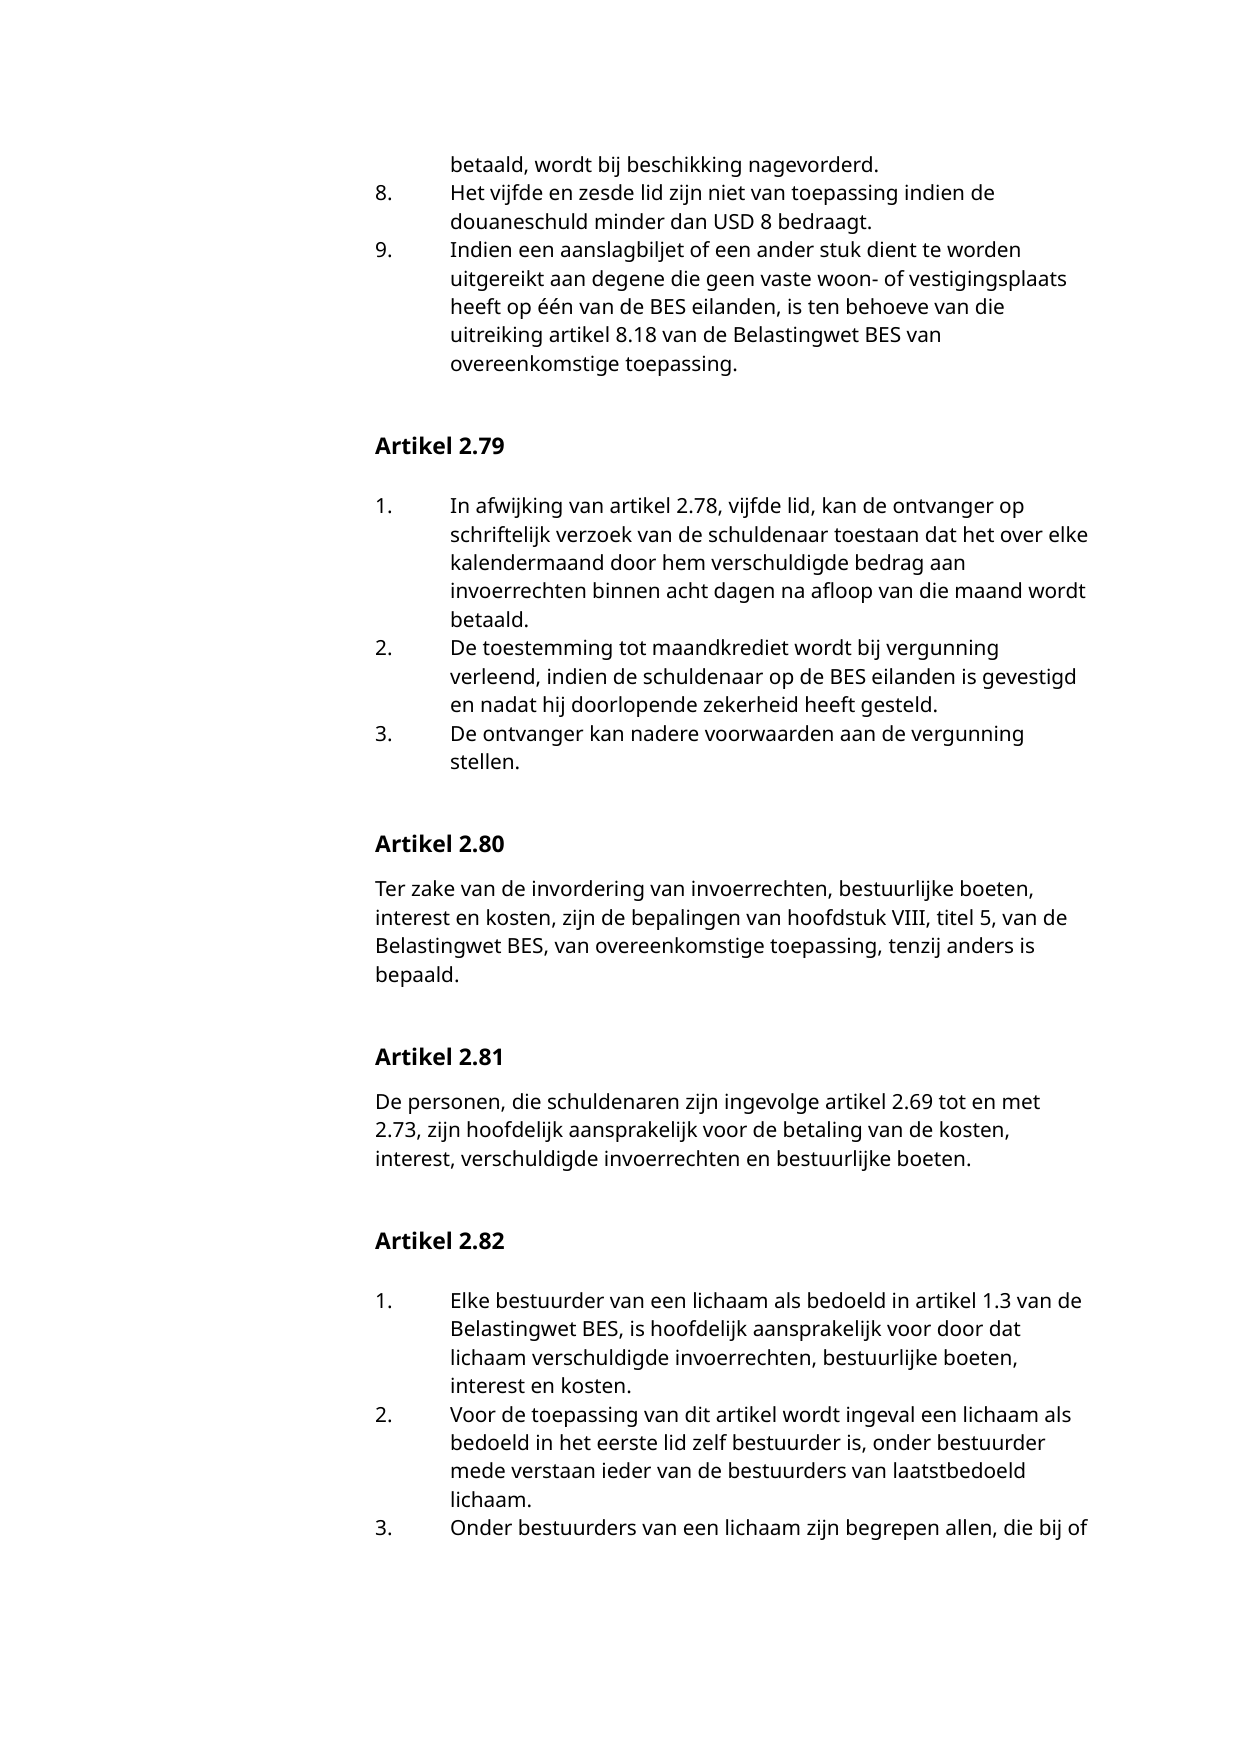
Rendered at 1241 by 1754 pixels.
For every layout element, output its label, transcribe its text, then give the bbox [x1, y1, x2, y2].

text De personen, die schuldenaren zijn ingevolge artikel 2.69 tot en met 2.73, zijn hoofdelijk aansprakelijk voor de betaling van de kosten, interest, verschuldigde invoerrechten en bestuurlijke boeten. [375, 1087, 1090, 1172]
list Voor de toepassing van dit artikel wordt ingeval een lichaam als bedoeld in het eerste lid zelf bestuurder is, onder bestuurder mede verstaan ieder van de bestuurders van laatstbedoeld lichaam. [375, 1400, 1090, 1513]
list De toestemming tot maandkrediet wordt bij vergunning verleend, indien de schuldenaar op de BES eilanden is gevestigd en nadat hij doorlopende zekerheid heeft gesteld. [375, 633, 1090, 719]
list Het vijfde en zesde lid zijn niet van toepassing indien de douaneschuld minder dan USD 8 bedraagt. [375, 178, 1090, 235]
subtitle Artikel 2.80 [375, 828, 1090, 859]
list betaald, wordt bij beschikking nagevorderd. [375, 150, 1090, 178]
text Ter zake van de invordering van invoerrechten, bestuurlijke boeten, interest en kosten, zijn de bepalingen van hoofdstuk VIII, titel 5, van de Belastingwet BES, van overeenkomstige toepassing, tenzij anders is bepaald. [375, 874, 1090, 988]
subtitle Artikel 2.82 [375, 1225, 1090, 1256]
list Elke bestuurder van een lichaam als bedoeld in artikel 1.3 van de Belastingwet BES, is hoofdelijk aansprakelijk voor door dat lichaam verschuldigde invoerrechten, bestuurlijke boeten, interest en kosten. [375, 1286, 1090, 1400]
subtitle Artikel 2.81 [375, 1041, 1090, 1072]
subtitle Artikel 2.79 [375, 430, 1090, 461]
list De ontvanger kan nadere voorwaarden aan de vergunning stellen. [375, 719, 1090, 776]
list In afwijking van artikel 2.78, vijfde lid, kan de ontvanger op schriftelijk verzoek van de schuldenaar toestaan dat het over elke kalendermaand door hem verschuldigde bedrag aan invoerrechten binnen acht dagen na afloop van die maand wordt betaald. [375, 491, 1090, 633]
list Onder bestuurders van een lichaam zijn begrepen allen, die bij of [375, 1513, 1090, 1542]
list Indien een aanslagbiljet of een ander stuk dient te worden uitgereikt aan degene die geen vaste woon- of vestigingsplaats heeft op één van de BES eilanden, is ten behoeve van die uitreiking artikel 8.18 van de Belastingwet BES van overeenkomstige toepassing. [375, 235, 1090, 377]
